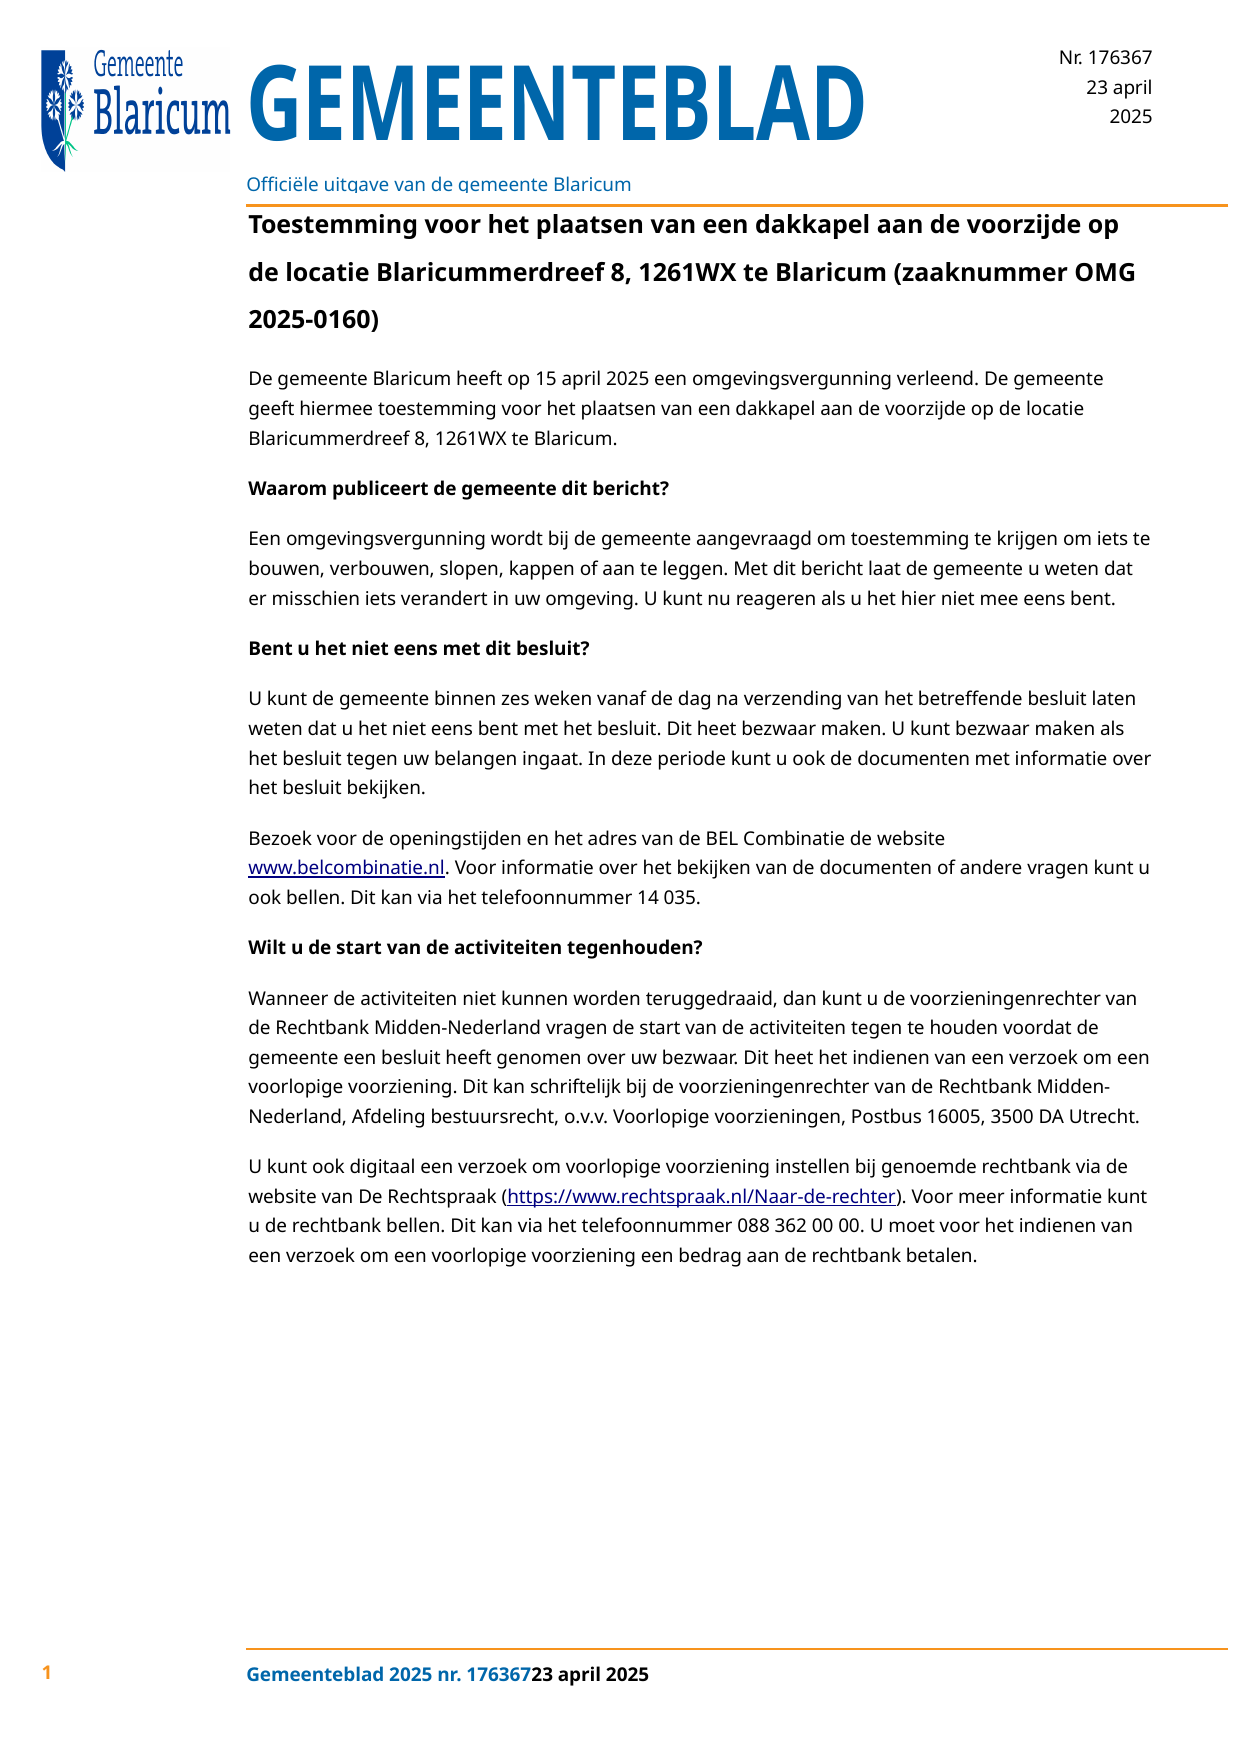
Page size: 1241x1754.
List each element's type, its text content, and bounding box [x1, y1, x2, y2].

text Bent u het niet eens met dit besluit? [248, 635, 1152, 661]
text Bezoek voor de openingstijden en het adres van de BEL Combinatie de website www.belcombinatie.nl. Voor informatie over het bekijken van de documenten of andere vragen kunt u ook bellen. Dit kan via het telefoonnummer 14 035. [248, 825, 1152, 909]
text Toestemming voor het plaatsen van een dakkapel aan de voorzijde op de locatie Blaricummerdreef 8, 1261WX te Blaricum (zaaknummer OMG 2025-0160) [248, 207, 1152, 336]
text Waarom publiceert de gemeente dit bericht? [248, 475, 1152, 501]
text De gemeente Blaricum heeft op 15 april 2025 een omgevingsvergunning verleend. De gemeente geeft hiermee toestemming voor het plaatsen van een dakkapel aan de voorzijde op de locatie Blaricummerdreef 8, 1261WX te Blaricum. [248, 366, 1152, 450]
text Een omgevingsvergunning wordt bij de gemeente aangevraagd om toestemming te krijgen om iets te bouwen, verbouwen, slopen, kappen of aan te leggen. Met dit bericht laat de gemeente u weten dat er misschien iets verandert in uw omgeving. U kunt nu reageren als u het hier niet mee eens bent. [248, 526, 1152, 610]
text Wilt u de start van de activiteiten tegenhouden? [248, 934, 1152, 960]
text U kunt ook digitaal een verzoek om voorlopige voorziening instellen bij genoemde rechtbank via de website van De Rechtspraak (https://www.rechtspraak.nl/Naar-de-rechter). Voor meer informatie kunt u de rechtbank bellen. Dit kan via het telefoonnummer 088 362 00 00. U moet voor het indienen van een verzoek om een voorlopige voorziening een bedrag aan de rechtbank betalen. [248, 1153, 1152, 1268]
picture [41, 47, 231, 172]
text Wanneer de activiteiten niet kunnen worden teruggedraaid, dan kunt u de voorzieningenrechter van de Rechtbank Midden-Nederland vragen de start van de activiteiten tegen te houden voordat de gemeente een besluit heeft genomen over uw bezwaar. Dit heet het indienen van een verzoek om een voorlopige voorziening. Dit kan schriftelijk bij de voorzieningenrechter van de Rechtbank Midden-Nederland, Afdeling bestuursrecht, o.v.v. Voorlopige voorzieningen, Postbus 16005, 3500 DA Utrecht. [248, 985, 1152, 1129]
text U kunt de gemeente binnen zes weken vanaf de dag na verzending van het betreffende besluit laten weten dat u het niet eens bent met het besluit. Dit heet bezwaar maken. U kunt bezwaar maken als het besluit tegen uw belangen ingaat. In deze periode kunt u ook de documenten met informatie over het besluit bekijken. [248, 686, 1152, 800]
